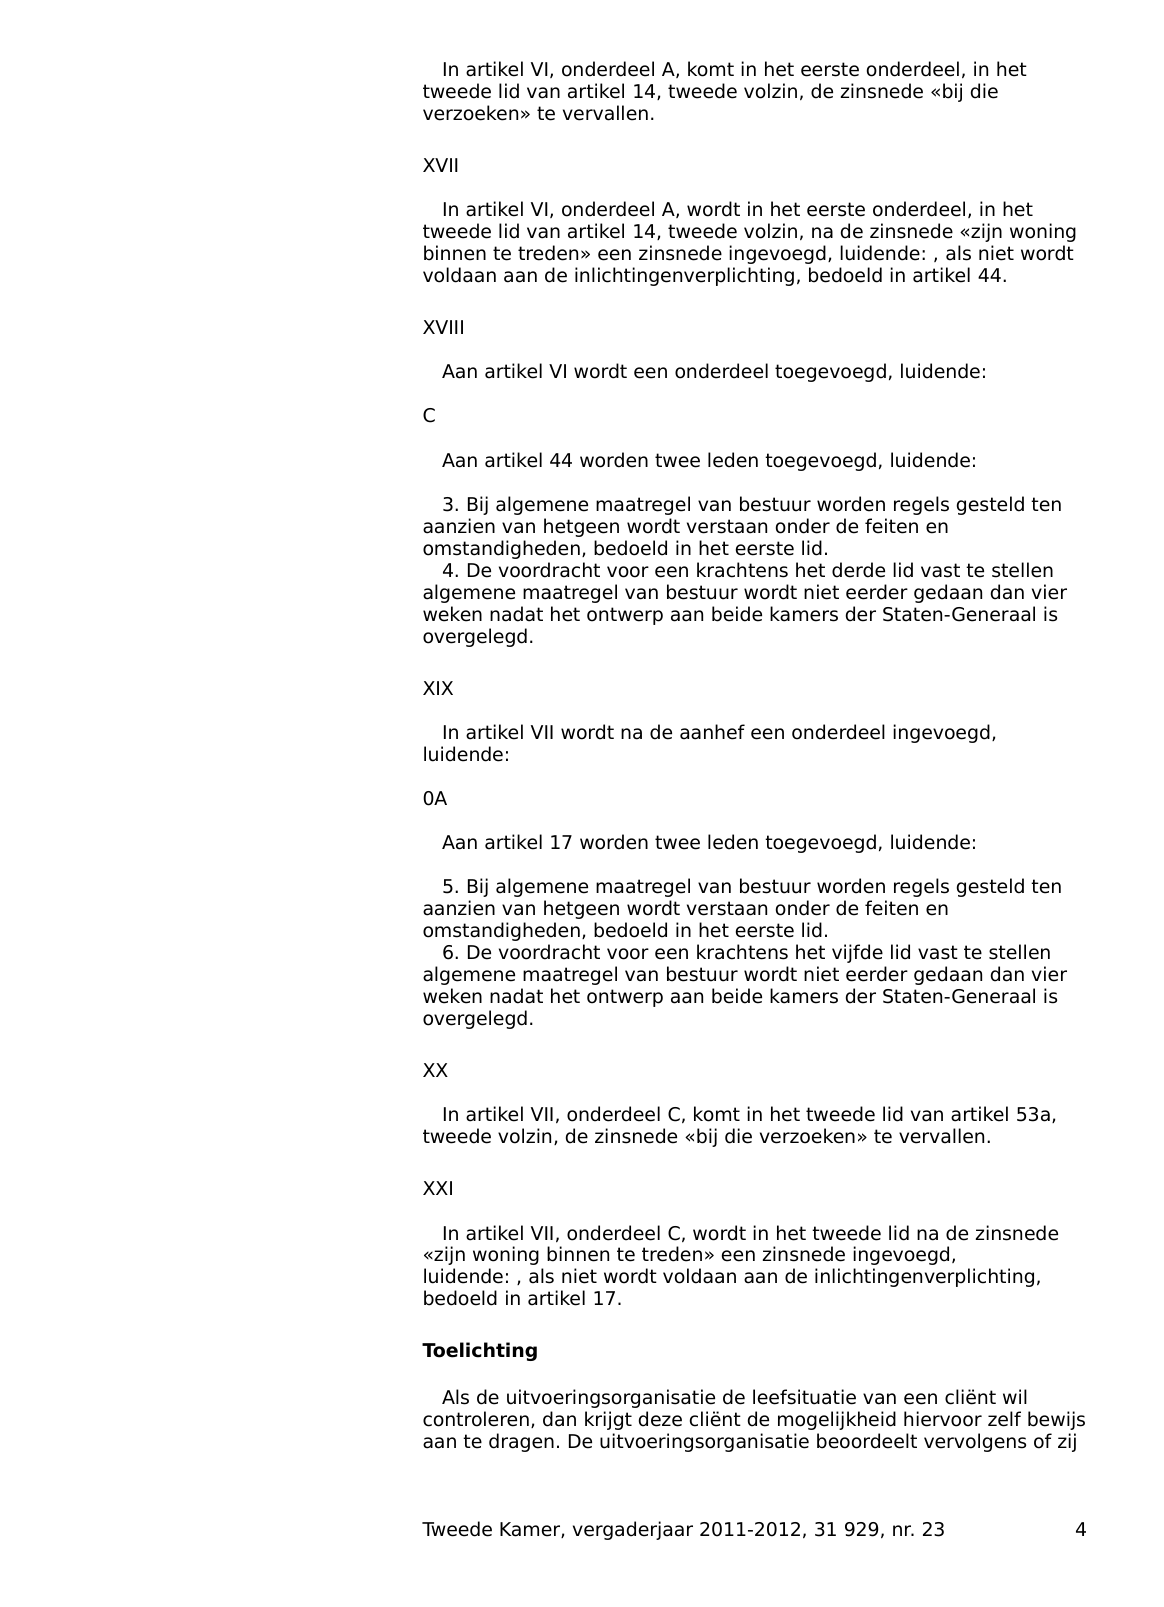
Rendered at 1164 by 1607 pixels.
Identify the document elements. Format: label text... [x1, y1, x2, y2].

text 4. De voordracht voor een krachtens het derde lid vast te stellen algemene maatregel van bestuur wordt niet eerder gedaan dan vier weken nadat het ontwerp aan beide kamers der Staten-Generaal is overgelegd. [422, 560, 1087, 648]
subtitle XIX [422, 678, 1087, 699]
text 5. Bij algemene maatregel van bestuur worden regels gesteld ten aanzien van hetgeen wordt verstaan onder de feiten en omstandigheden, bedoeld in het eerste lid. [422, 876, 1087, 942]
text 6. De voordracht voor een krachtens het vijfde lid vast te stellen algemene maatregel van bestuur wordt niet eerder gedaan dan vier weken nadat het ontwerp aan beide kamers der Staten-Generaal is overgelegd. [422, 942, 1087, 1030]
subtitle Toelichting [422, 1340, 1087, 1362]
text Aan artikel 44 worden twee leden toegevoegd, luidende: [422, 449, 1087, 472]
text C [422, 405, 1087, 427]
text In artikel VI, onderdeel A, wordt in het eerste onderdeel, in het tweede lid van artikel 14, tweede volzin, na de zinsnede «zijn woning binnen te treden» een zinsnede ingevoegd, luidende: , als niet wordt voldaan aan de inlichtingenverplichting, bedoeld in artikel 44. [422, 199, 1087, 287]
text In artikel VII, onderdeel C, wordt in het tweede lid na de zinsnede «zijn woning binnen te treden» een zinsnede ingevoegd, luidende: , als niet wordt voldaan aan de inlichtingenverplichting, bedoeld in artikel 17. [422, 1222, 1087, 1310]
subtitle XVII [422, 155, 1087, 177]
text In artikel VII, onderdeel C, komt in het tweede lid van artikel 53a, tweede volzin, de zinsnede «bij die verzoeken» te vervallen. [422, 1104, 1087, 1148]
subtitle XXI [422, 1178, 1087, 1200]
text Aan artikel 17 worden twee leden toegevoegd, luidende: [422, 832, 1087, 854]
subtitle XVIII [422, 317, 1087, 339]
text 3. Bij algemene maatregel van bestuur worden regels gesteld ten aanzien van hetgeen wordt verstaan onder de feiten en omstandigheden, bedoeld in het eerste lid. [422, 494, 1087, 560]
subtitle XX [422, 1060, 1087, 1082]
text In artikel VII wordt na de aanhef een onderdeel ingevoegd, luidende: [422, 722, 1087, 766]
text Aan artikel VI wordt een onderdeel toegevoegd, luidende: [422, 361, 1087, 383]
text 0A [422, 788, 1087, 810]
text In artikel VI, onderdeel A, komt in het eerste onderdeel, in het tweede lid van artikel 14, tweede volzin, de zinsnede «bij die verzoeken» te vervallen. [422, 59, 1087, 125]
text Als de uitvoeringsorganisatie de leefsituatie van een cliënt wil controleren, dan krijgt deze cliënt de mogelijkheid hiervoor zelf bewijs aan te dragen. De uitvoeringsorganisatie beoordeelt vervolgens of zij [422, 1387, 1087, 1453]
